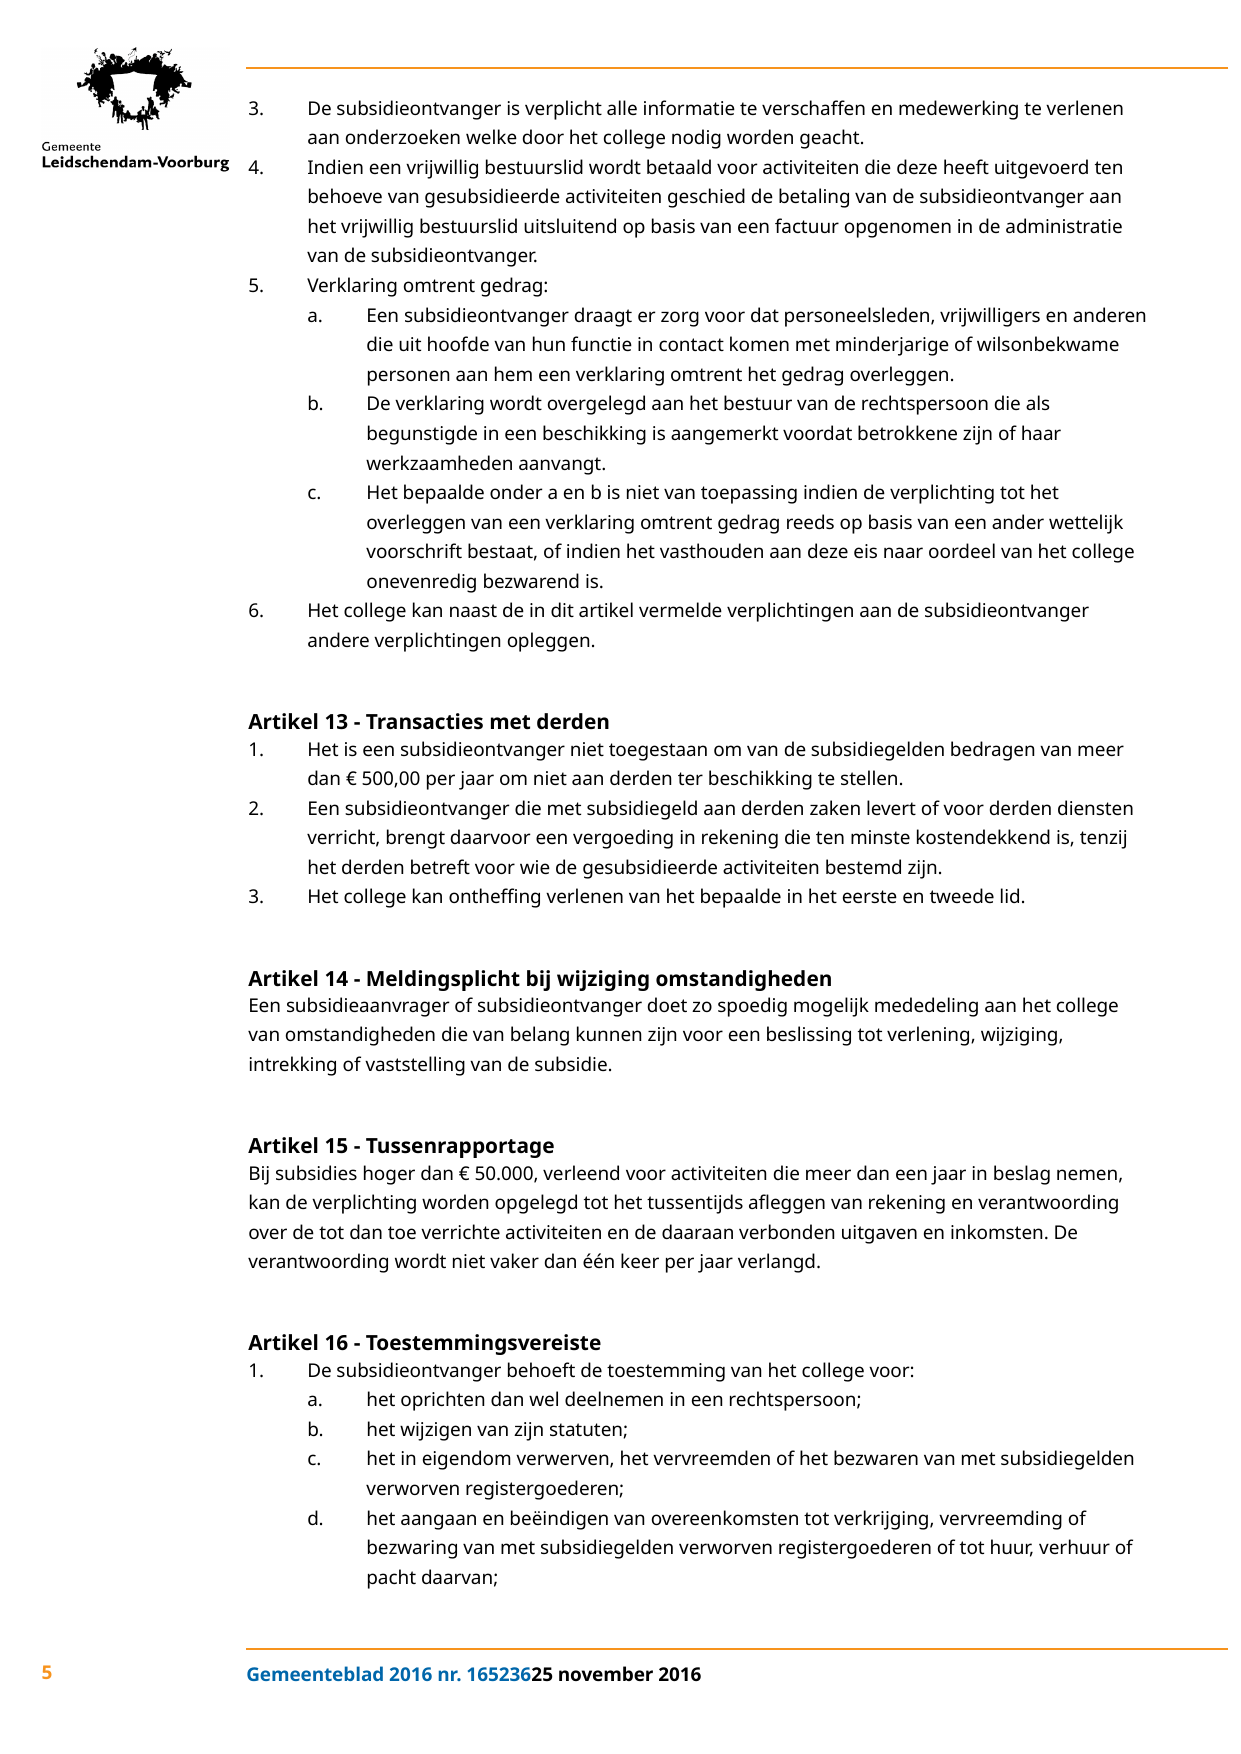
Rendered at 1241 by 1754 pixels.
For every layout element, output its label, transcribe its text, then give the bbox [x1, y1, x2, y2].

list het wijzigen van zijn statuten; [307, 1416, 1152, 1442]
picture [41, 47, 231, 172]
list De verklaring wordt overgelegd aan het bestuur van de rechtspersoon die als begunstigde in een beschikking is aangemerkt voordat betrokkene zijn of haar werkzaamheden aanvangt. [307, 391, 1152, 476]
list Indien een vrijwillig bestuurslid wordt betaald voor activiteiten die deze heeft uitgevoerd ten behoeve van gesubsidieerde activiteiten geschied de betaling van de subsidieontvanger aan het vrijwillig bestuurslid uitsluitend op basis van een factuur opgenomen in de administratie van de subsidieontvanger. [248, 154, 1152, 268]
list Een subsidieontvanger die met subsidiegeld aan derden zaken levert of voor derden diensten verricht, brengt daarvoor een vergoeding in rekening die ten minste kostendekkend is, tenzij het derden betreft voor wie de gesubsidieerde activiteiten bestemd zijn. [248, 795, 1152, 880]
list Verklaring omtrent gedrag: [248, 272, 1152, 298]
list het in eigendom verwerven, het vervreemden of het bezwaren van met subsidiegelden verworven registergoederen; [307, 1446, 1152, 1501]
list Het college kan naast de in dit artikel vermelde verplichtingen aan de subsidieontvanger andere verplichtingen opleggen. [248, 598, 1152, 653]
text Een subsidieaanvrager of subsidieontvanger doet zo spoedig mogelijk mededeling aan het college van omstandigheden die van belang kunnen zijn voor een beslissing tot verlening, wijziging, intrekking of vaststelling van de subsidie. [248, 992, 1152, 1077]
list het oprichten dan wel deelnemen in een rechtspersoon; [307, 1386, 1152, 1412]
text Artikel 13 - Transacties met derden [248, 707, 1152, 736]
text Artikel 16 - Toestemmingsvereiste [248, 1328, 1152, 1357]
list Het college kan ontheffing verlenen van het bepaalde in het eerste en tweede lid. [248, 884, 1152, 909]
text Artikel 14 - Meldingsplicht bij wijziging omstandigheden [248, 964, 1152, 992]
text Artikel 15 - Tussenrapportage [248, 1131, 1152, 1160]
list De subsidieontvanger is verplicht alle informatie te verschaffen en medewerking te verlenen aan onderzoeken welke door het college nodig worden geacht. [248, 95, 1152, 150]
list Een subsidieontvanger draagt er zorg voor dat personeelsleden, vrijwilligers en anderen die uit hoofde van hun functie in contact komen met minderjarige of wilsonbekwame personen aan hem een verklaring omtrent het gedrag overleggen. [307, 302, 1152, 387]
list het aangaan en beëindigen van overeenkomsten tot verkrijging, vervreemding of bezwaring van met subsidiegelden verworven registergoederen of tot huur, verhuur of pacht daarvan; [307, 1505, 1152, 1590]
list Het bepaalde onder a en b is niet van toepassing indien de verplichting tot het overleggen van een verklaring omtrent gedrag reeds op basis van een ander wettelijk voorschrift bestaat, of indien het vasthouden aan deze eis naar oordeel van het college onevenredig bezwarend is. [307, 479, 1152, 594]
list De subsidieontvanger behoeft de toestemming van het college voor: [248, 1357, 1152, 1383]
text Bij subsidies hoger dan € 50.000, verleend voor activiteiten die meer dan een jaar in beslag nemen, kan de verplichting worden opgelegd tot het tussentijds afleggen van rekening en verantwoording over de tot dan toe verrichte activiteiten en de daaraan verbonden uitgaven en inkomsten. De verantwoording wordt niet vaker dan één keer per jaar verlangd. [248, 1160, 1152, 1274]
list Het is een subsidieontvanger niet toegestaan om van de subsidiegelden bedragen van meer dan € 500,00 per jaar om niet aan derden ter beschikking te stellen. [248, 736, 1152, 791]
